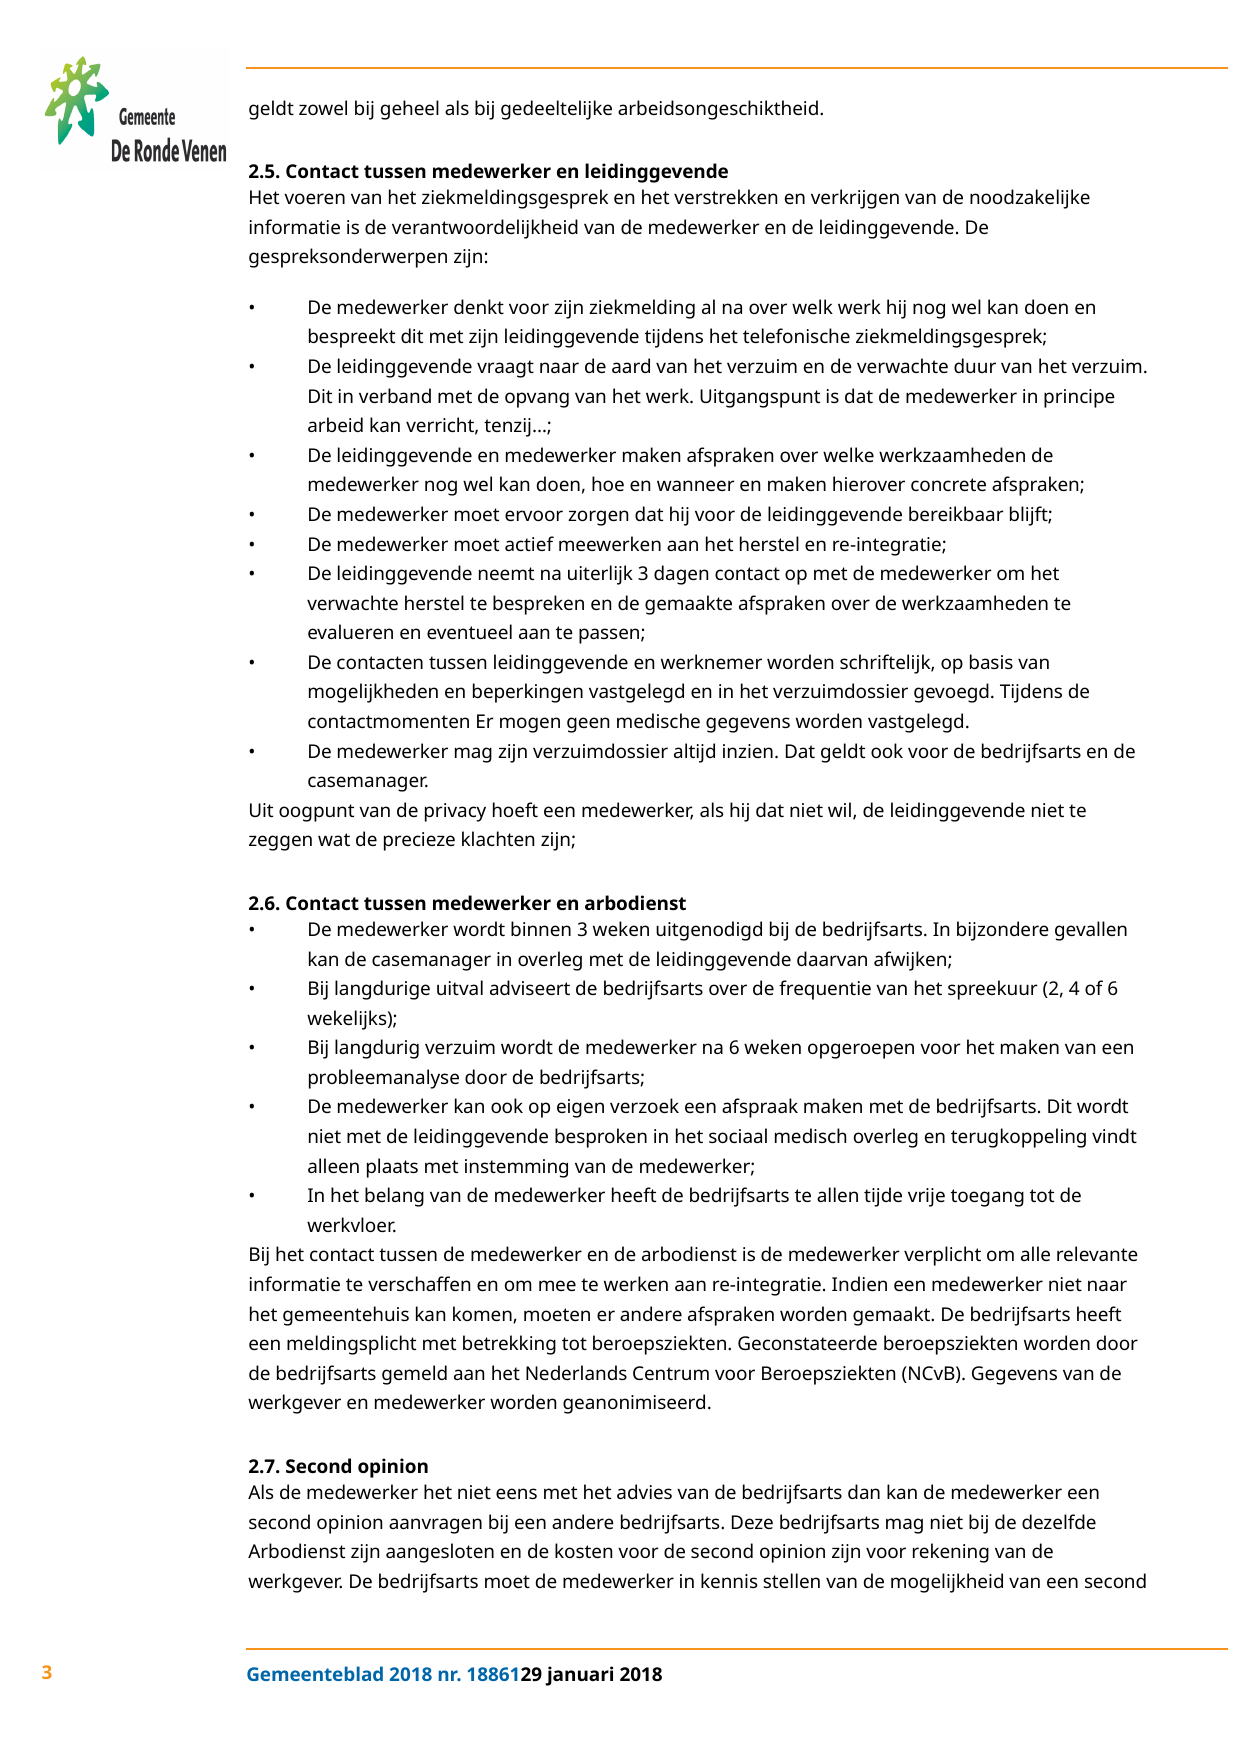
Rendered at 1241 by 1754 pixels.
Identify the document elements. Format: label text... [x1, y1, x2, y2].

text Uit oogpunt van de privacy hoeft een medewerker, als hij dat niet wil, de leidinggevende niet te zeggen wat de precieze klachten zijn; [248, 797, 1152, 852]
text Bij het contact tussen de medewerker en de arbodienst is de medewerker verplicht om alle relevante informatie te verschaffen en om mee te werken aan re-integratie. Indien een medewerker niet naar het gemeentehuis kan komen, moeten er andere afspraken worden gemaakt. De bedrijfsarts heeft een meldingsplicht met betrekking tot beroepsziekten. Geconstateerde beroepsziekten worden door de bedrijfsarts gemeld aan het Nederlands Centrum voor Beroepsziekten (NCvB). Gegevens van de werkgever en medewerker worden geanonimiseerd. [248, 1242, 1152, 1415]
list De leidinggevende en medewerker maken afspraken over welke werkzaamheden de medewerker nog wel kan doen, hoe en wanneer en maken hierover concrete afspraken; [248, 442, 1152, 497]
list In het belang van de medewerker heeft de bedrijfsarts te allen tijde vrije toegang tot de werkvloer. [248, 1182, 1152, 1238]
text Het voeren van het ziekmeldingsgesprek en het verstrekken en verkrijgen van de noodzakelijke informatie is de verantwoordelijkheid van de medewerker en de leidinggevende. De gespreksonderwerpen zijn: [248, 184, 1152, 269]
list De medewerker wordt binnen 3 weken uitgenodigd bij de bedrijfsarts. In bijzondere gevallen kan de casemanager in overleg met de leidinggevende daarvan afwijken; [248, 916, 1152, 972]
list De medewerker kan ook op eigen verzoek een afspraak maken met de bedrijfsarts. Dit wordt niet met de leidinggevende besproken in het sociaal medisch overleg en terugkoppeling vindt alleen plaats met instemming van de medewerker; [248, 1094, 1152, 1179]
list De leidinggevende vraagt naar de aard van het verzuim en de verwachte duur van het verzuim. Dit in verband met de opvang van het werk. Uitgangspunt is dat de medewerker in principe arbeid kan verricht, tenzij…; [248, 353, 1152, 438]
list De medewerker mag zijn verzuimdossier altijd inzien. Dat geldt ook voor de bedrijfsarts en de casemanager. [248, 738, 1152, 793]
list Bij langdurig verzuim wordt de medewerker na 6 weken opgeroepen voor het maken van een probleemanalyse door de bedrijfsarts; [248, 1034, 1152, 1090]
list De medewerker moet actief meewerken aan het herstel en re-integratie; [248, 531, 1152, 556]
list De medewerker moet ervoor zorgen dat hij voor de leidinggevende bereikbaar blijft; [248, 501, 1152, 527]
list Bij langdurige uitval adviseert de bedrijfsarts over de frequentie van het spreekuur (2, 4 of 6 wekelijks); [248, 975, 1152, 1031]
list De contacten tussen leidinggevende en werknemer worden schriftelijk, op basis van mogelijkheden en beperkingen vastgelegd en in het verzuimdossier gevoegd. Tijdens de contactmomenten Er mogen geen medische gegevens worden vastgelegd. [248, 649, 1152, 734]
list De medewerker denkt voor zijn ziekmelding al na over welk werk hij nog wel kan doen en bespreekt dit met zijn leidinggevende tijdens het telefonische ziekmeldingsgesprek; [248, 294, 1152, 349]
picture [41, 47, 231, 172]
text geldt zowel bij geheel als bij gedeeltelijke arbeidsongeschiktheid. [248, 95, 1152, 121]
text Als de medewerker het niet eens met het advies van de bedrijfsarts dan kan de medewerker een second opinion aanvragen bij een andere bedrijfsarts. Deze bedrijfsarts mag niet bij de dezelfde Arbodienst zijn aangesloten en de kosten voor de second opinion zijn voor rekening van de werkgever. De bedrijfsarts moet de medewerker in kennis stellen van de mogelijkheid van een second [248, 1479, 1152, 1594]
list De leidinggevende neemt na uiterlijk 3 dagen contact op met de medewerker om het verwachte herstel te bespreken en de gemaakte afspraken over de werkzaamheden te evalueren en eventueel aan te passen; [248, 560, 1152, 645]
text 2.6. Contact tussen medewerker en arbodienst [248, 891, 1152, 916]
text 2.7. Second opinion [248, 1453, 1152, 1479]
text 2.5. Contact tussen medewerker en leidinggevende [248, 159, 1152, 184]
